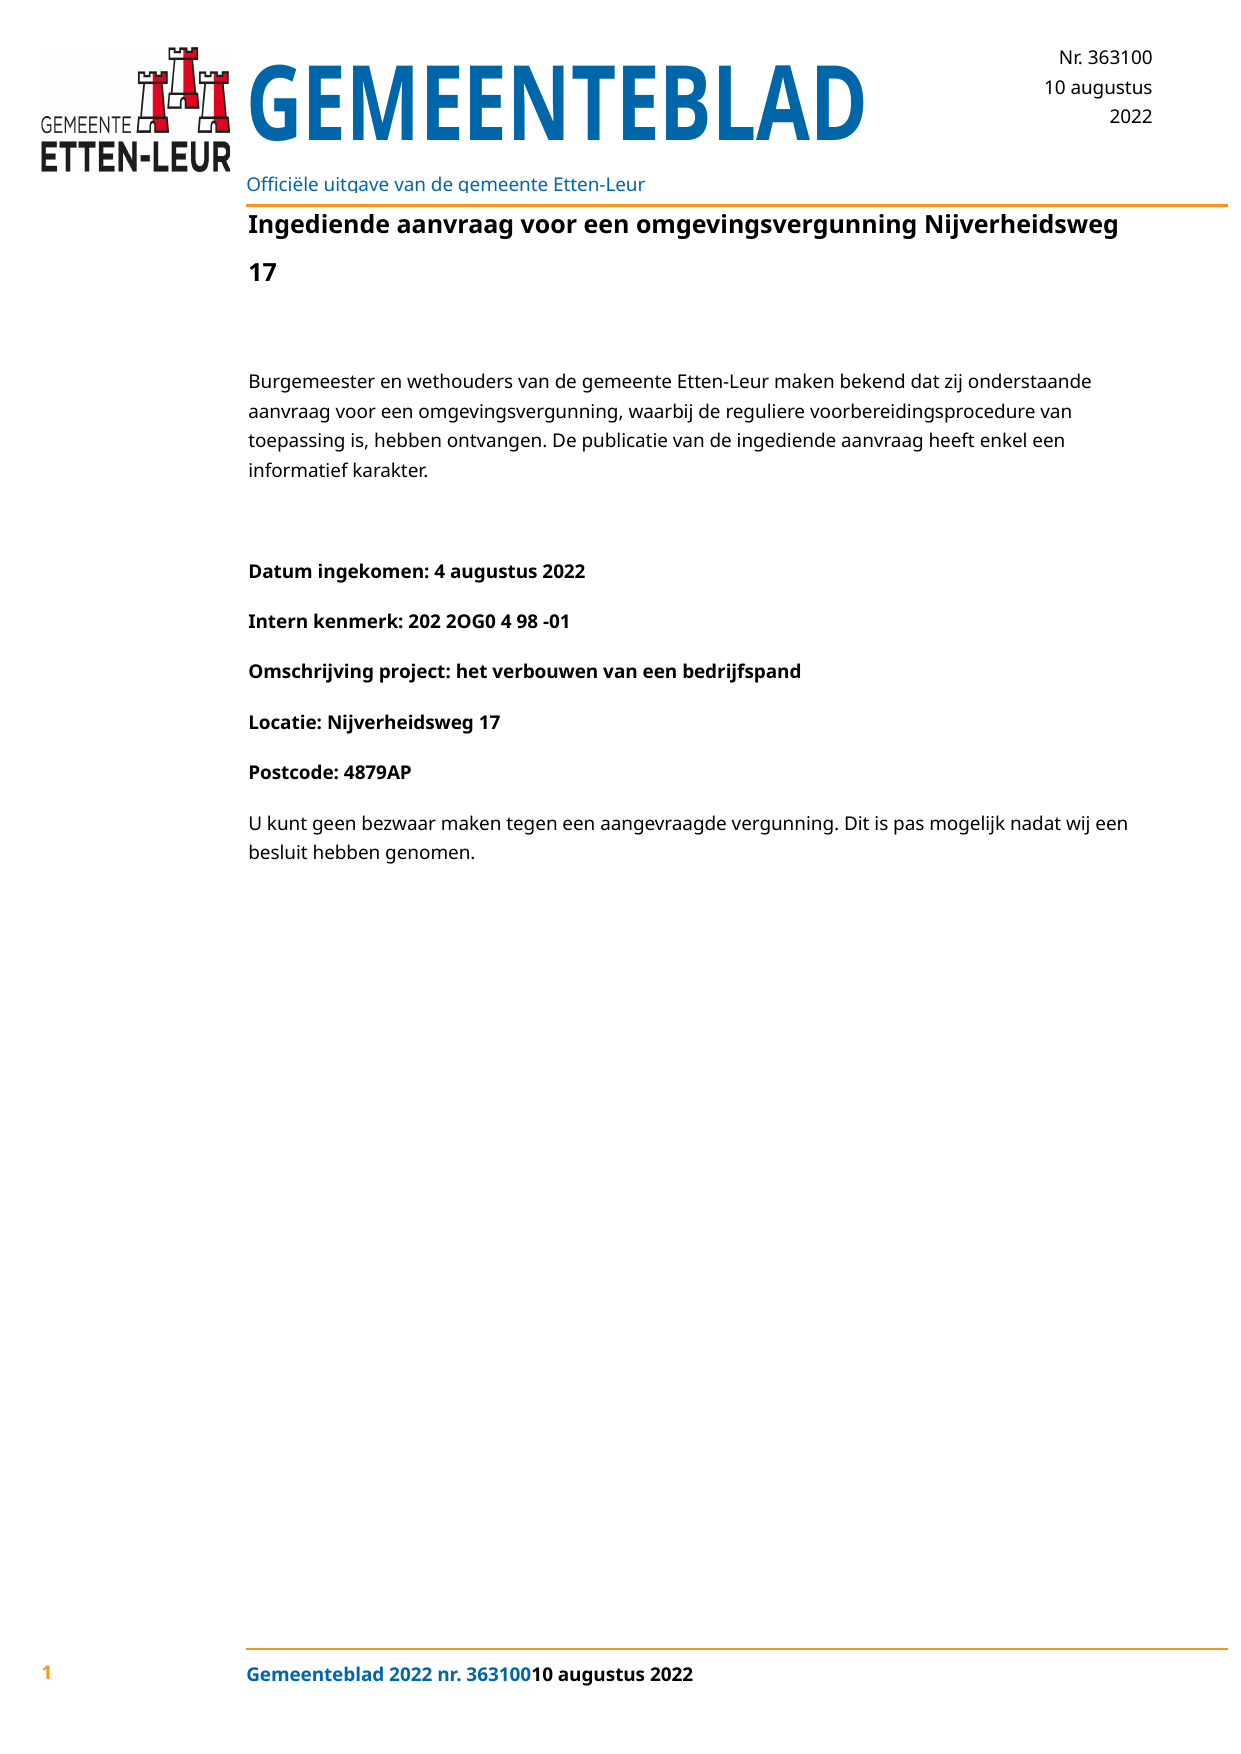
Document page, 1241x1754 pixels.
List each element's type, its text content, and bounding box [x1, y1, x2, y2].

text Locatie: Nijverheidsweg 17 [248, 709, 1152, 735]
text Postcode: 4879AP [248, 759, 1152, 785]
text U kunt geen bezwaar maken tegen een aangevraagde vergunning. Dit is pas mogelijk nadat wij een besluit hebben genomen. [248, 810, 1152, 865]
text Datum ingekomen: 4 augustus 2022 [248, 558, 1152, 584]
text Burgemeester en wethouders van de gemeente Etten-Leur maken bekend dat zij onderstaande aanvraag voor een omgevingsvergunning, waarbij de reguliere voorbereidingsprocedure van toepassing is, hebben ontvangen. De publicatie van de ingediende aanvraag heeft enkel een informatief karakter. [248, 368, 1152, 483]
picture [41, 47, 231, 172]
text Intern kenmerk: 202 2OG0 4 98 -01 [248, 608, 1152, 634]
text Ingediende aanvraag voor een omgevingsvergunning Nijverheidsweg 17 [248, 207, 1152, 288]
text Omschrijving project: het verbouwen van een bedrijfspand [248, 659, 1152, 684]
